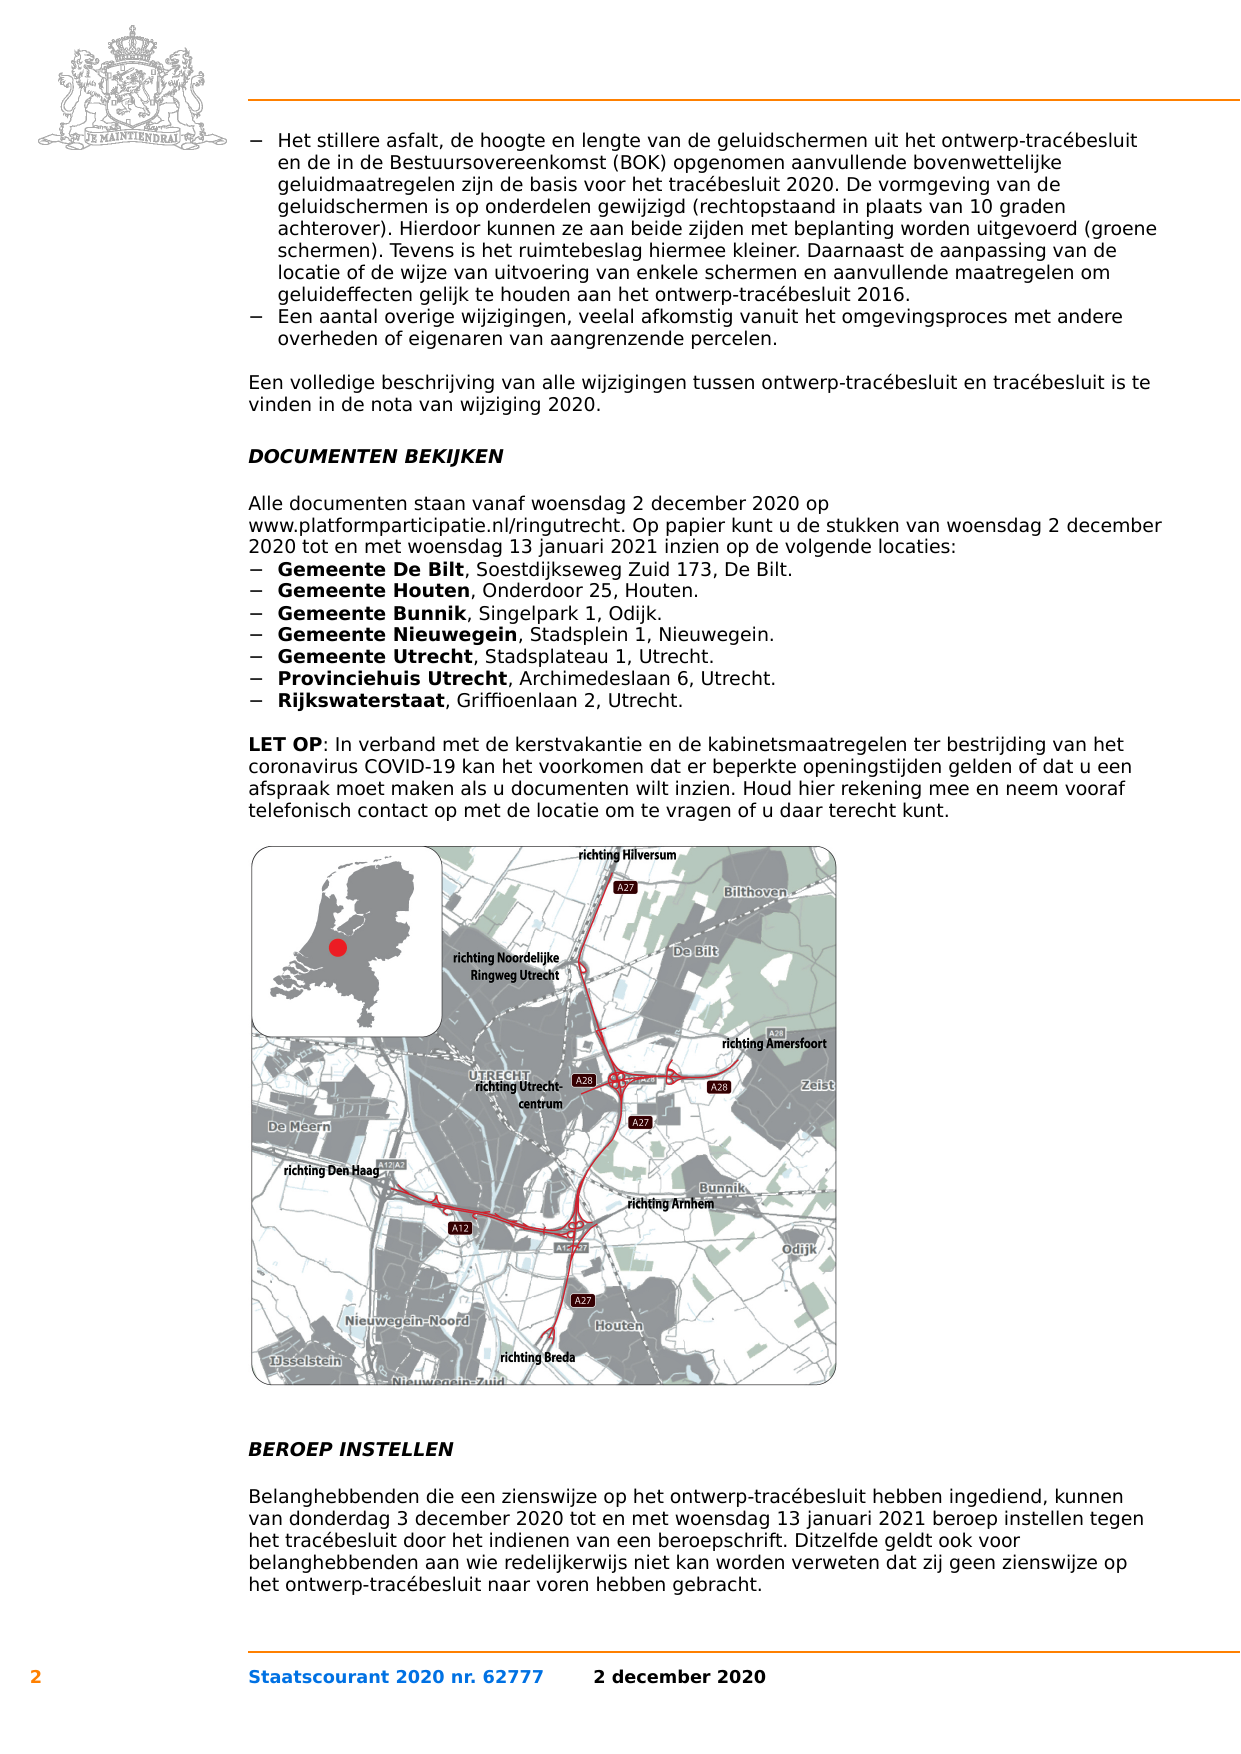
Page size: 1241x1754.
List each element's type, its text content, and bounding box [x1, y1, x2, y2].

text − Gemeente Nieuwegein, Stadsplein 1, Nieuwegein. [248, 624, 1163, 646]
subtitle BEROEP INSTELLEN [248, 1439, 1163, 1461]
text − Gemeente Bunnik, Singelpark 1, Odijk. [248, 602, 1163, 624]
text LET OP: In verband met de kerstvakantie en de kabinetsmaatregelen ter bestrijding van het coronavirus COVID-19 kan het voorkomen dat er beperkte openingstijden gelden of dat u een afspraak moet maken als u documenten wilt inzien. Houd hier rekening mee en neem vooraf telefonisch contact op met de locatie om te vragen of u daar terecht kunt. [248, 734, 1163, 822]
text Alle documenten staan vanaf woensdag 2 december 2020 op www.platformparticipatie.nl/ringutrecht. Op papier kunt u de stukken van woensdag 2 december 2020 tot en met woensdag 13 januari 2021 inzien op de volgende locaties: [248, 492, 1163, 558]
picture [248, 843, 839, 1388]
text − Rijkswaterstaat, Griffioenlaan 2, Utrecht. [248, 690, 1163, 712]
text − Provinciehuis Utrecht, Archimedeslaan 6, Utrecht. [248, 668, 1163, 690]
text − Het stillere asfalt, de hoogte en lengte van de geluidschermen uit het ontwerp-tracébesluit en de in de Bestuursovereenkomst (BOK) opgenomen aanvullende bovenwettelijke geluidmaatregelen zijn de basis voor het tracébesluit 2020. De vormgeving van de geluidschermen is op onderdelen gewijzigd (recht­opstaand in plaats van 10 graden achterover). Hierdoor kunnen ze aan beide zijden met beplanting worden uitgevoerd (groene schermen). Tevens is het ruimtebeslag hiermee kleiner. Daarnaast de aanpassing van de locatie of de wijze van uitvoering van enkele schermen en aanvullende maatregelen om geluideffecten gelijk te houden aan het ontwerp-tracébesluit 2016. [248, 130, 1163, 306]
subtitle DOCUMENTEN BEKIJKEN [248, 446, 1163, 467]
text Belanghebbenden die een zienswijze op het ontwerp-tracébesluit hebben ingediend, kunnen van donderdag 3 december 2020 tot en met woensdag 13 januari 2021 beroep instellen tegen het tracébesluit door het indienen van een beroepschrift. Ditzelfde geldt ook voor belanghebbenden aan wie redelijkerwijs niet kan worden verweten dat zij geen zienswijze op het ontwerp-tracébesluit naar voren hebben gebracht. [248, 1486, 1163, 1596]
text − Gemeente Houten, Onderdoor 25, Houten. [248, 580, 1163, 602]
text Een volledige beschrijving van alle wijzigingen tussen ontwerp-tracébesluit en tracébesluit is te vinden in de nota van wijziging 2020. [248, 372, 1163, 416]
text − Een aantal overige wijzigingen, veelal afkomstig vanuit het omgevingsproces met andere overheden of eigenaren van aangrenzende percelen. [248, 306, 1163, 350]
text − Gemeente De Bilt, Soestdijkseweg Zuid 173, De Bilt. [248, 558, 1163, 580]
text − Gemeente Utrecht, Stadsplateau 1, Utrecht. [248, 646, 1163, 668]
picture [38, 25, 227, 150]
